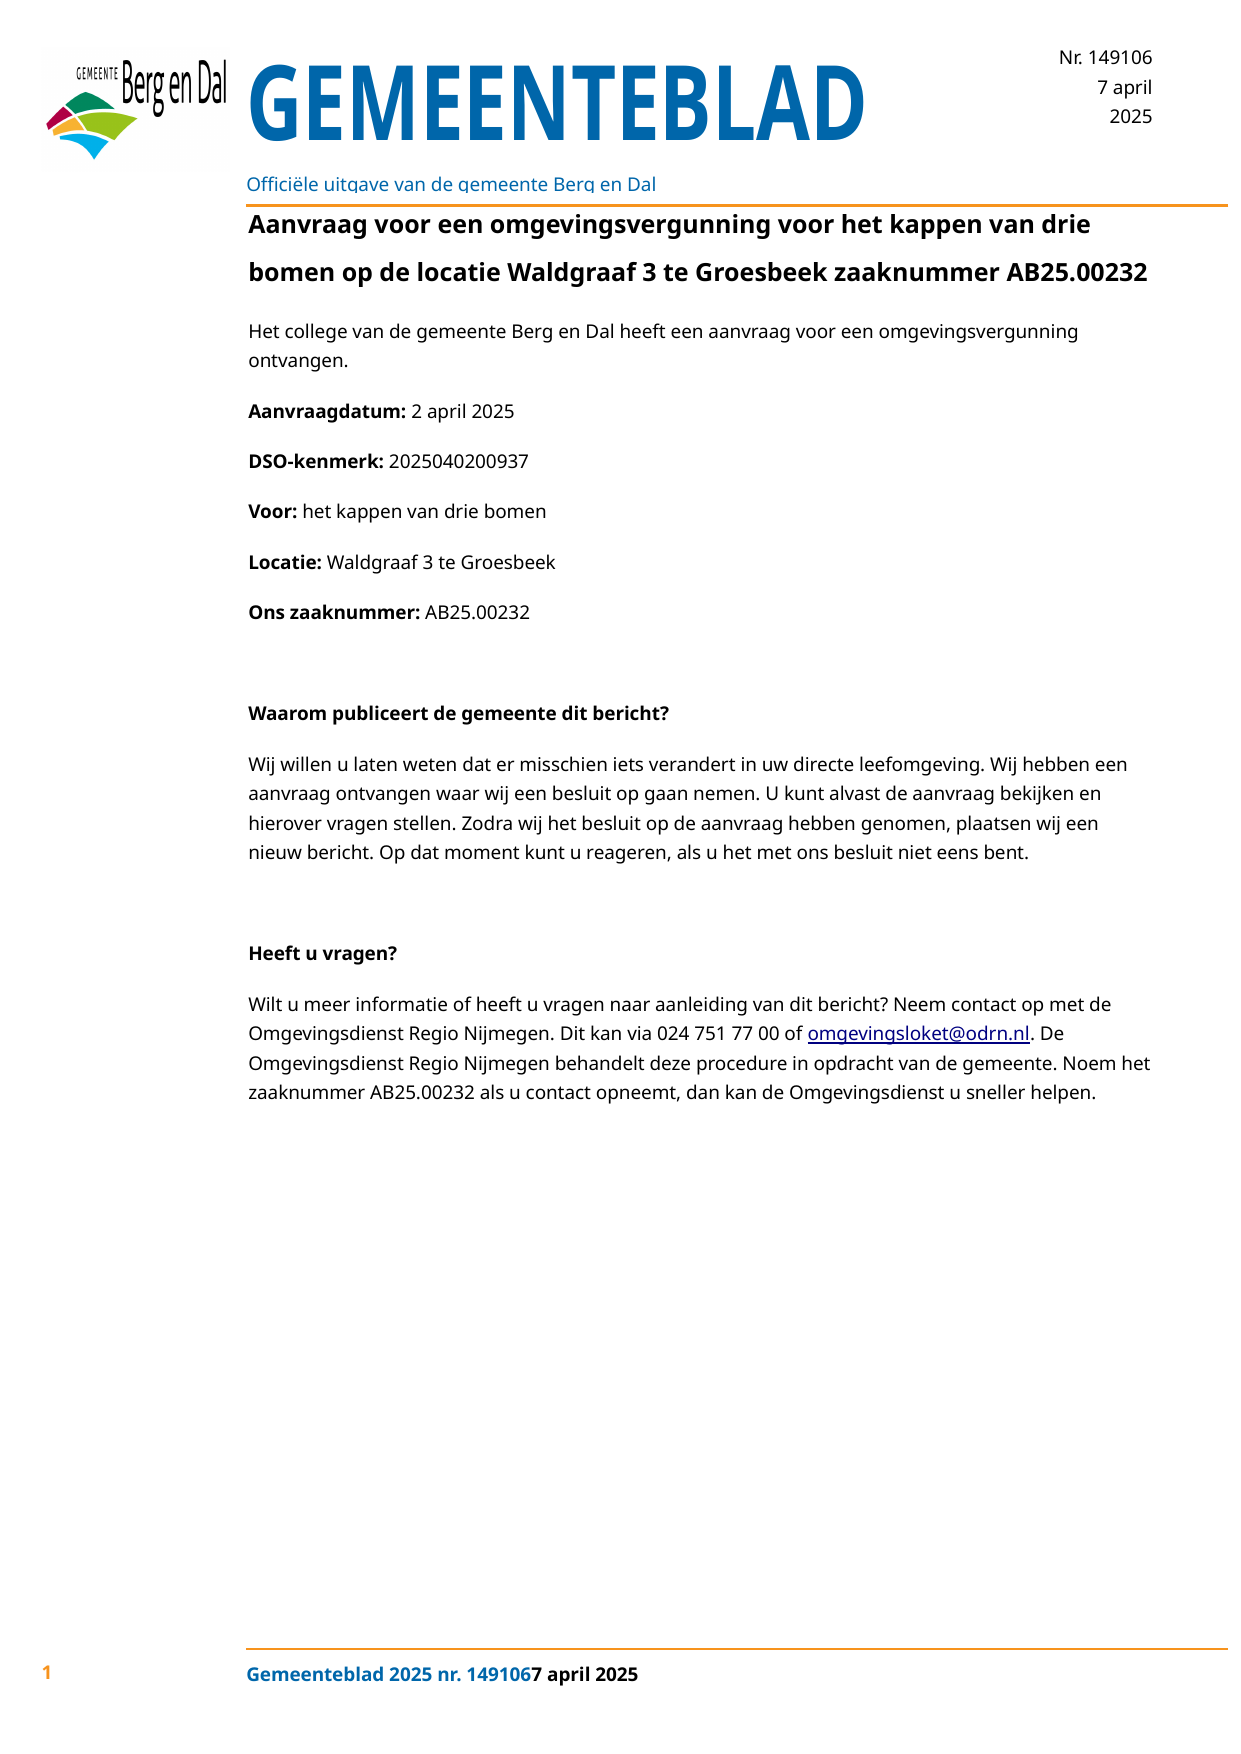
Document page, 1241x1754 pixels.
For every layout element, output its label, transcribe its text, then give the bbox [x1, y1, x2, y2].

text Het college van de gemeente Berg en Dal heeft een aanvraag voor een omgevingsvergunning ontvangen. [248, 318, 1152, 373]
text Ons zaaknummer: AB25.00232 [248, 599, 1152, 625]
text Voor: het kappen van drie bomen [248, 499, 1152, 524]
text Waarom publiceert de gemeente dit bericht? [248, 700, 1152, 726]
text Locatie: Waldgraaf 3 te Groesbeek [248, 549, 1152, 575]
text Heeft u vragen? [248, 940, 1152, 966]
text DSO-kenmerk: 2025040200937 [248, 448, 1152, 474]
text Wij willen u laten weten dat er misschien iets verandert in uw directe leefomgeving. Wij hebben een aanvraag ontvangen waar wij een besluit op gaan nemen. U kunt alvast de aanvraag bekijken en hierover vragen stellen. Zodra wij het besluit op de aanvraag hebben genomen, plaatsen wij een nieuw bericht. Op dat moment kunt u reageren, als u het met ons besluit niet eens bent. [248, 751, 1152, 865]
picture [41, 47, 231, 172]
text Aanvraag voor een omgevingsvergunning voor het kappen van drie bomen op de locatie Waldgraaf 3 te Groesbeek zaaknummer AB25.00232 [248, 207, 1152, 288]
text Aanvraagdatum: 2 april 2025 [248, 398, 1152, 424]
text Wilt u meer informatie of heeft u vragen naar aanleiding van dit bericht? Neem contact op met de Omgevingsdienst Regio Nijmegen. Dit kan via 024 751 77 00 of omgevingsloket@odrn.nl. De Omgevingsdienst Regio Nijmegen behandelt deze procedure in opdracht van de gemeente. Noem het zaaknummer AB25.00232 als u contact opneemt, dan kan de Omgevingsdienst u sneller helpen. [248, 991, 1152, 1105]
